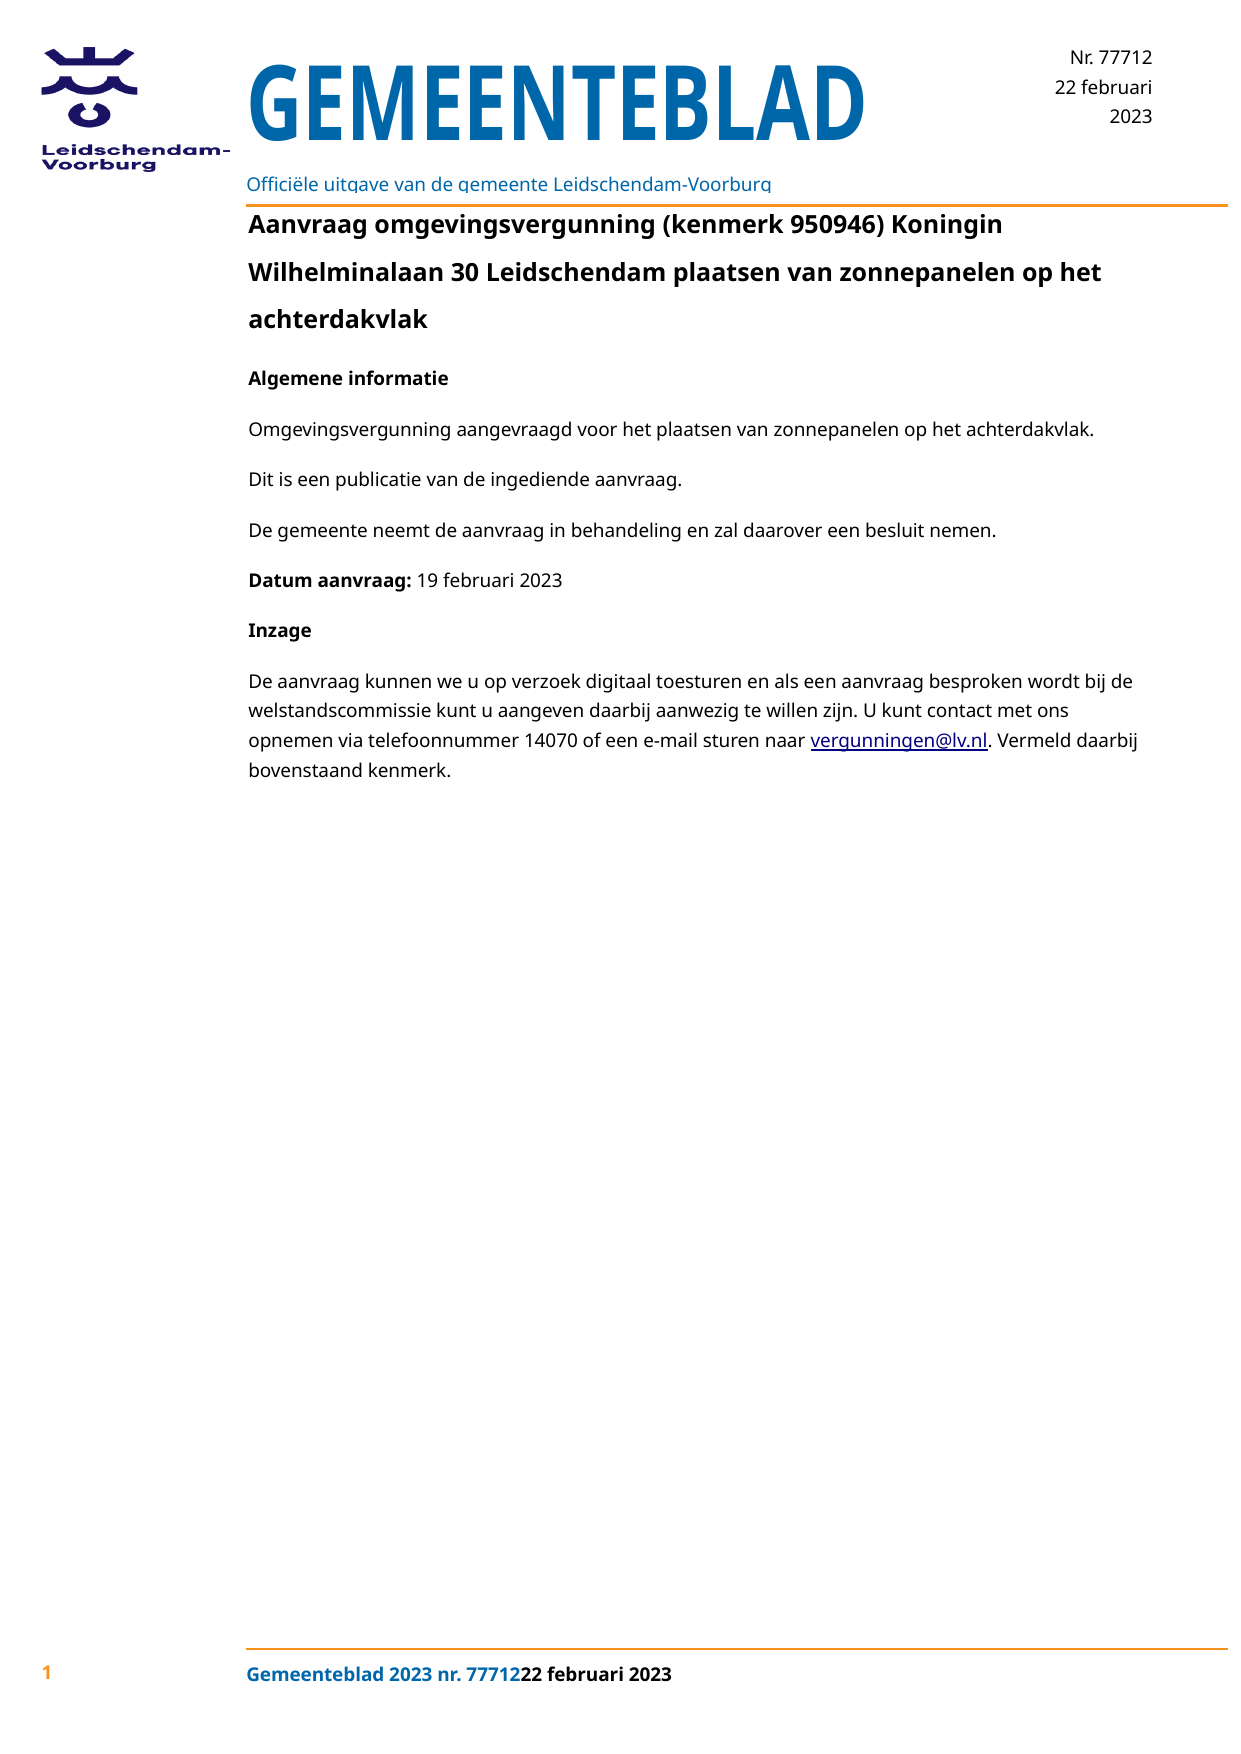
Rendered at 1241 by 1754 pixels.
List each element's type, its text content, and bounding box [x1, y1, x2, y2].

text De aanvraag kunnen we u op verzoek digitaal toesturen en als een aanvraag besproken wordt bij de welstandscommissie kunt u aangeven daarbij aanwezig te willen zijn. U kunt contact met ons opnemen via telefoonnummer 14070 of een e-mail sturen naar vergunningen@lv.nl. Vermeld daarbij bovenstaand kenmerk. [248, 668, 1152, 782]
text Aanvraag omgevingsvergunning (kenmerk 950946) Koningin Wilhelminalaan 30 Leidschendam plaatsen van zonnepanelen op het achterdakvlak [248, 207, 1152, 336]
text Omgevingsvergunning aangevraagd voor het plaatsen van zonnepanelen op het achterdakvlak. [248, 416, 1152, 442]
text Dit is een publicatie van de ingediende aanvraag. [248, 466, 1152, 492]
picture [41, 47, 231, 172]
text De gemeente neemt de aanvraag in behandeling en zal daarover een besluit nemen. [248, 517, 1152, 542]
text Algemene informatie [248, 366, 1152, 391]
text Inzage [248, 618, 1152, 643]
text Datum aanvraag: 19 februari 2023 [248, 567, 1152, 593]
